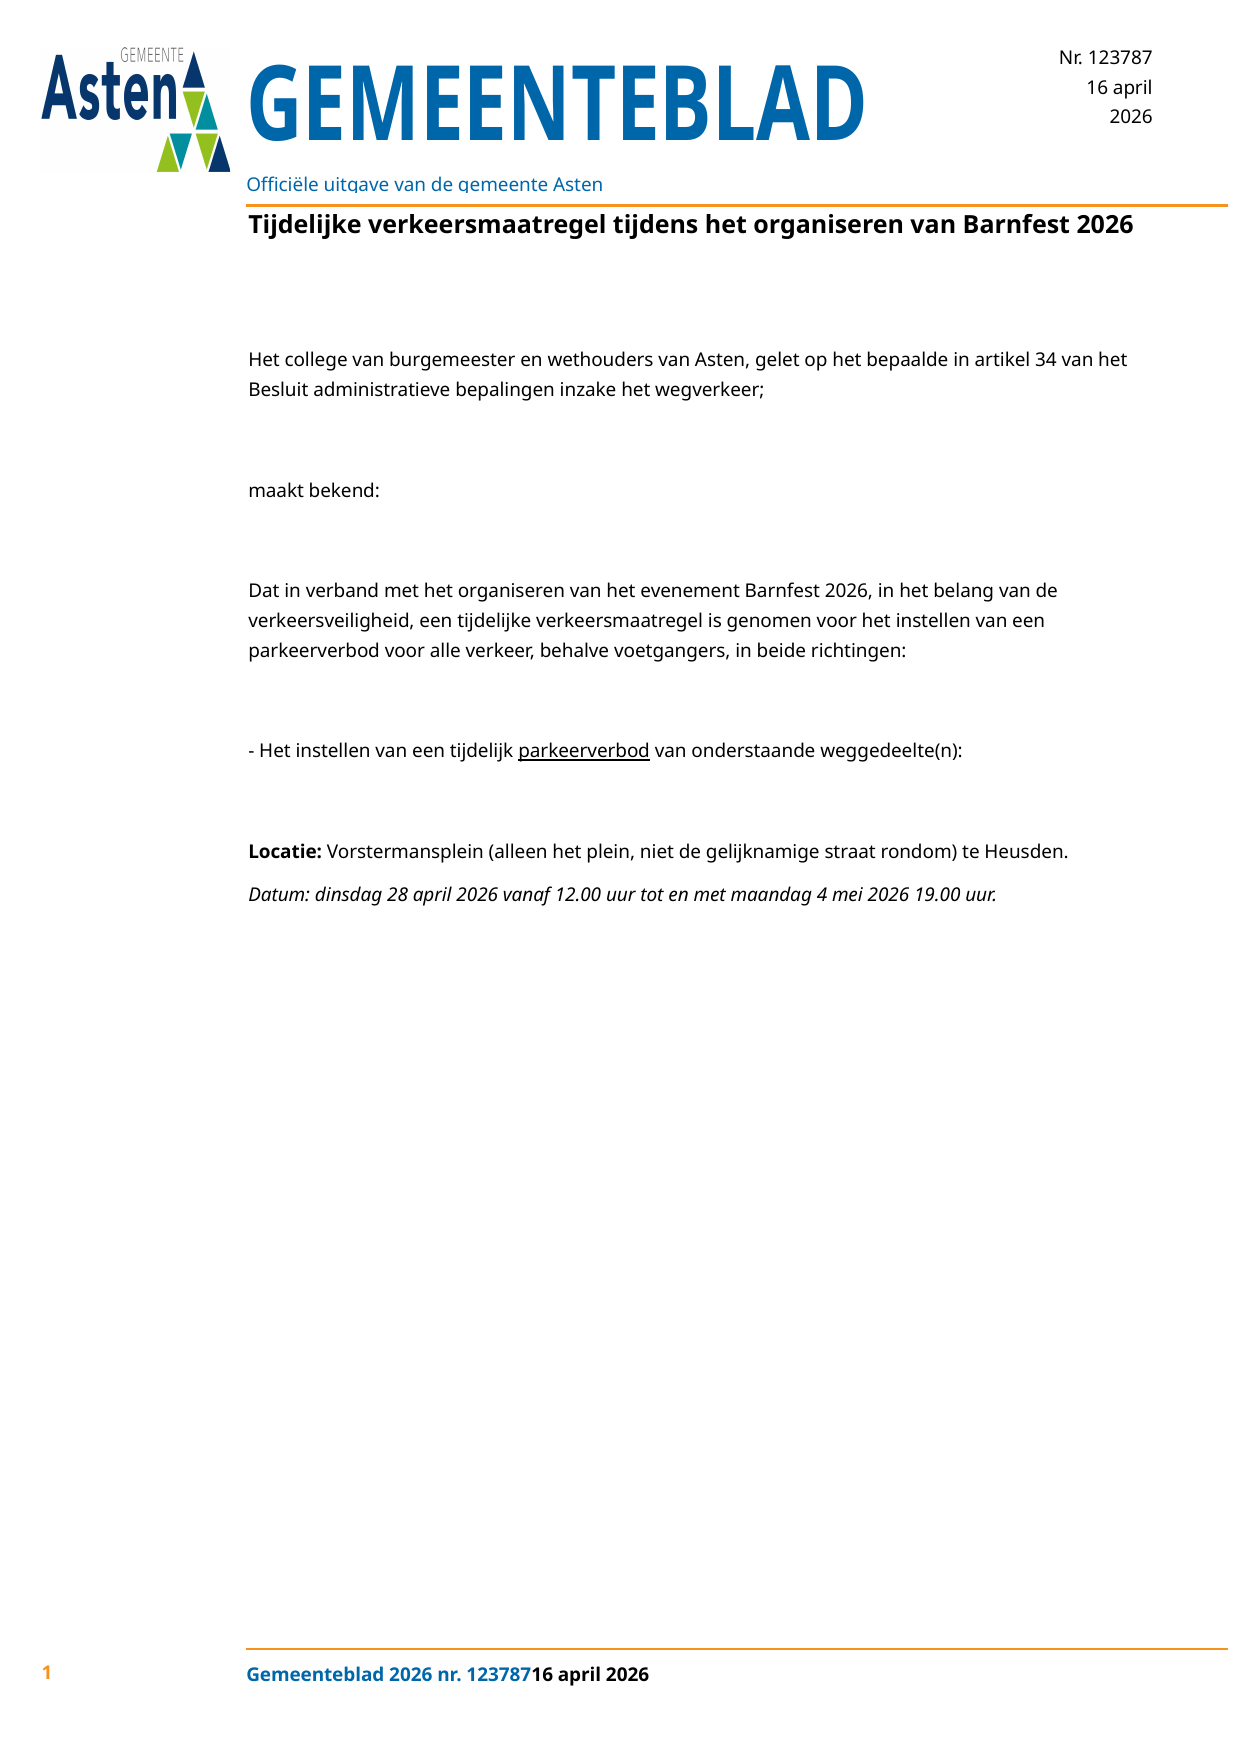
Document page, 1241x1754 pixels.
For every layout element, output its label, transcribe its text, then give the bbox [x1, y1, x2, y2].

text Locatie: Vorstermansplein (alleen het plein, niet de gelijknamige straat rondom) te Heusden. [248, 838, 1152, 864]
text Dat in verband met het organiseren van het evenement Barnfest 2026, in het belang van de verkeersveiligheid, een tijdelijke verkeersmaatregel is genomen voor het instellen van een parkeerverbod voor alle verkeer, behalve voetgangers, in beide richtingen: [248, 578, 1152, 663]
picture [41, 47, 231, 172]
text Tijdelijke verkeersmaatregel tijdens het organiseren van Barnfest 2026 [248, 207, 1152, 241]
text maakt bekend: [248, 477, 1152, 503]
text - Het instellen van een tijdelijk parkeerverbod van onderstaande weggedeelte(n): [248, 738, 1152, 763]
text Het college van burgemeester en wethouders van Asten, gelet op het bepaalde in artikel 34 van het Besluit administratieve bepalingen inzake het wegverkeer; [248, 346, 1152, 402]
text Datum: dinsdag 28 april 2026 vanaf 12.00 uur tot en met maandag 4 mei 2026 19.00 uur. [248, 882, 1152, 907]
